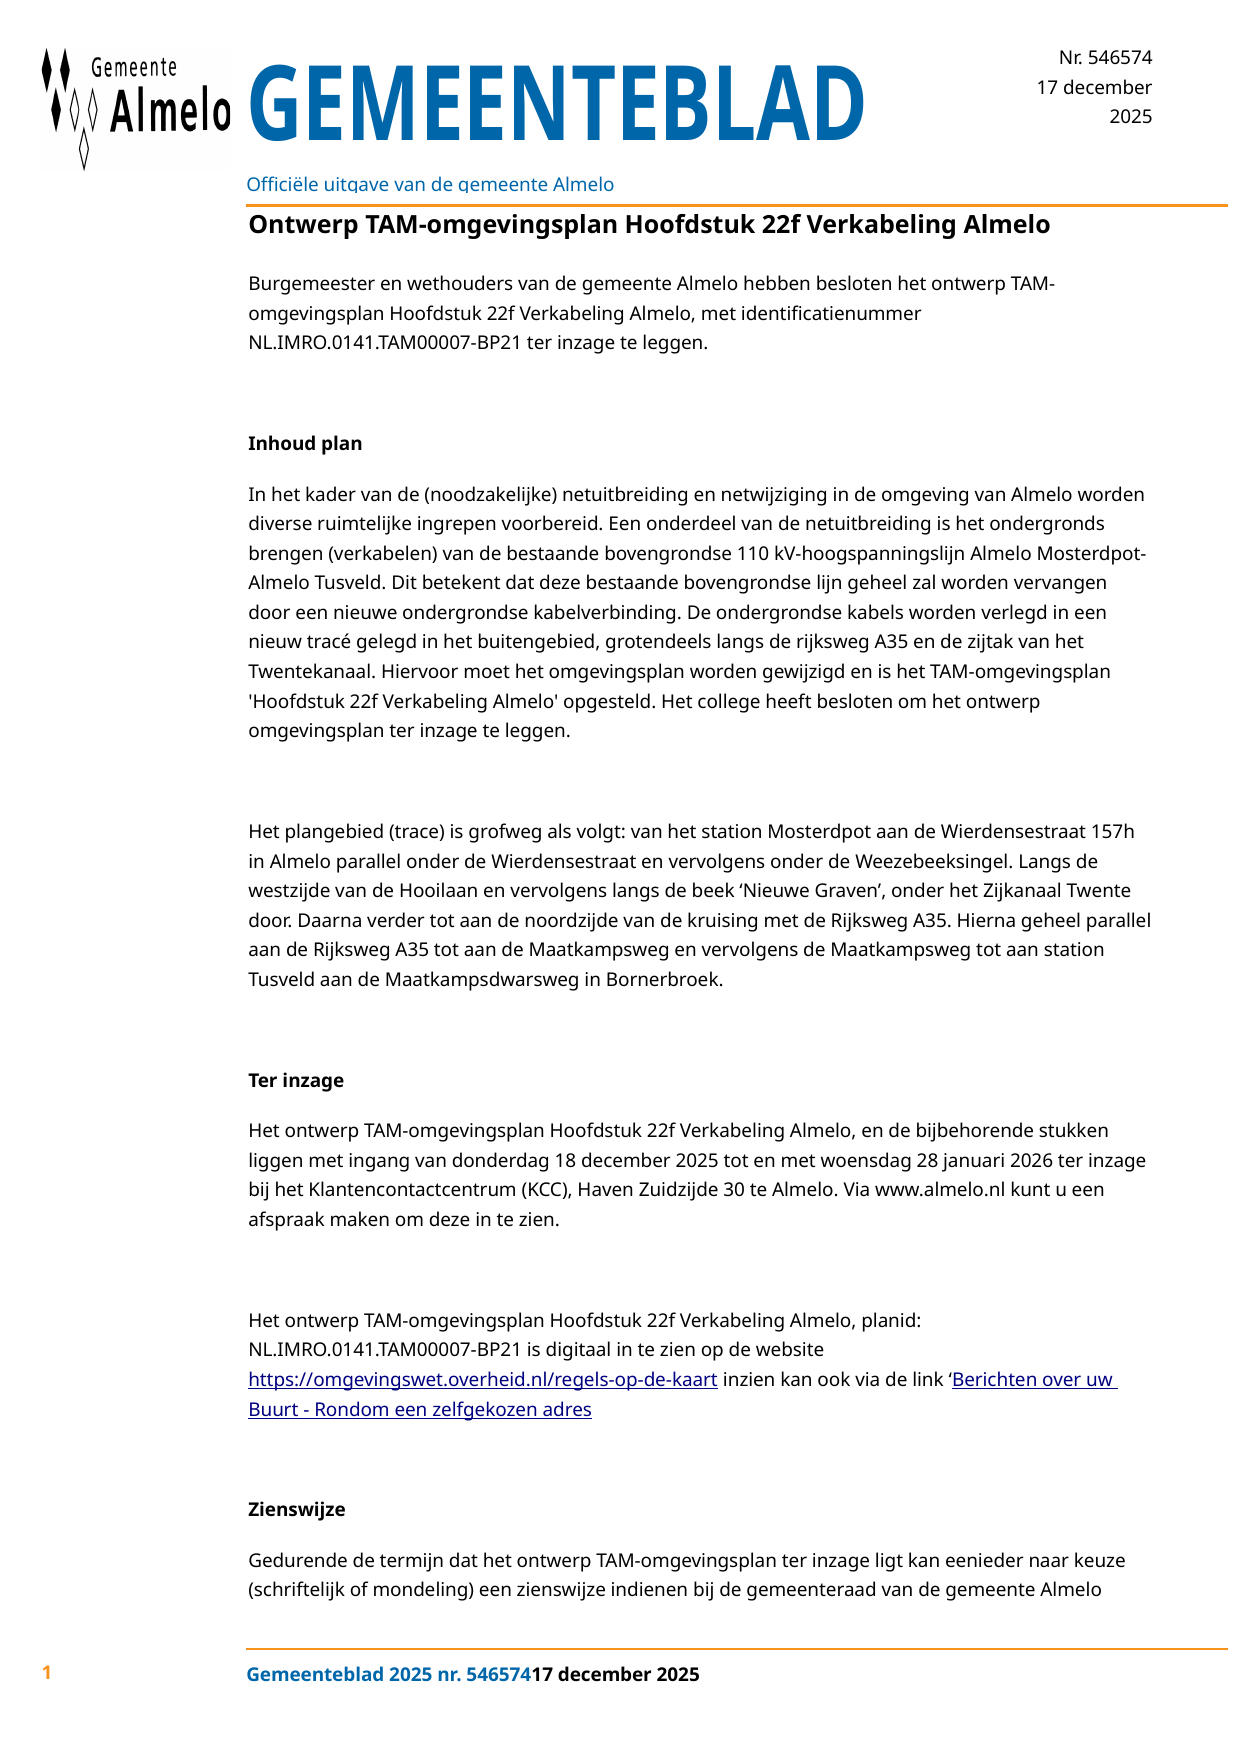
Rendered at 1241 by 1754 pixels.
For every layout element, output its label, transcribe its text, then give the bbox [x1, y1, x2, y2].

text Ontwerp TAM-omgevingsplan Hoofdstuk 22f Verkabeling Almelo [248, 207, 1152, 241]
text In het kader van de (noodzakelijke) netuitbreiding en netwijziging in de omgeving van Almelo worden diverse ruimtelijke ingrepen voorbereid. Een onderdeel van de netuitbreiding is het ondergronds brengen (verkabelen) van de bestaande bovengrondse 110 kV-hoogspanningslijn Almelo Mosterdpot-Almelo Tusveld. Dit betekent dat deze bestaande bovengrondse lijn geheel zal worden vervangen door een nieuwe ondergrondse kabelverbinding. De ondergrondse kabels worden verlegd in een nieuw tracé gelegd in het buitengebied, grotendeels langs de rijksweg A35 en de zijtak van het Twentekanaal. Hiervoor moet het omgevingsplan worden gewijzigd en is het TAM-omgevingsplan 'Hoofdstuk 22f Verkabeling Almelo' opgesteld. Het college heeft besloten om het ontwerp omgevingsplan ter inzage te leggen. [248, 481, 1152, 743]
text Het ontwerp TAM-omgevingsplan Hoofdstuk 22f Verkabeling Almelo, en de bijbehorende stukken liggen met ingang van donderdag 18 december 2025 tot en met woensdag 28 januari 2026 ter inzage bij het Klantencontactcentrum (KCC), Haven Zuidzijde 30 te Almelo. Via www.almelo.nl kunt u een afspraak maken om deze in te zien. [248, 1117, 1152, 1232]
text Gedurende de termijn dat het ontwerp TAM-omgevingsplan ter inzage ligt kan eenieder naar keuze (schriftelijk of mondeling) een zienswijze indienen bij de gemeenteraad van de gemeente Almelo [248, 1547, 1152, 1602]
text Het ontwerp TAM-omgevingsplan Hoofdstuk 22f Verkabeling Almelo, planid: NL.IMRO.0141.TAM00007-BP21 is digitaal in te zien op de website https://omgevingswet.overheid.nl/regels-op-de-kaart inzien kan ook via de link ‘Berichten over uw Buurt - Rondom een zelfgekozen adres [248, 1307, 1152, 1421]
text Burgemeester en wethouders van de gemeente Almelo hebben besloten het ontwerp TAM-omgevingsplan Hoofdstuk 22f Verkabeling Almelo, met identificatienummer NL.IMRO.0141.TAM00007-BP21 ter inzage te leggen. [248, 270, 1152, 355]
picture [41, 47, 231, 172]
text Zienswijze [248, 1497, 1152, 1522]
text Inhoud plan [248, 430, 1152, 456]
text Ter inzage [248, 1067, 1152, 1093]
text Het plangebied (trace) is grofweg als volgt: van het station Mosterdpot aan de Wierdensestraat 157h in Almelo parallel onder de Wierdensestraat en vervolgens onder de Weezebeeksingel. Langs de westzijde van de Hooilaan en vervolgens langs de beek ‘Nieuwe Graven’, onder het Zijkanaal Twente door. Daarna verder tot aan de noordzijde van de kruising met de Rijksweg A35. Hierna geheel parallel aan de Rijksweg A35 tot aan de Maatkampsweg en vervolgens de Maatkampsweg tot aan station Tusveld aan de Maatkampsdwarsweg in Bornerbroek. [248, 818, 1152, 992]
